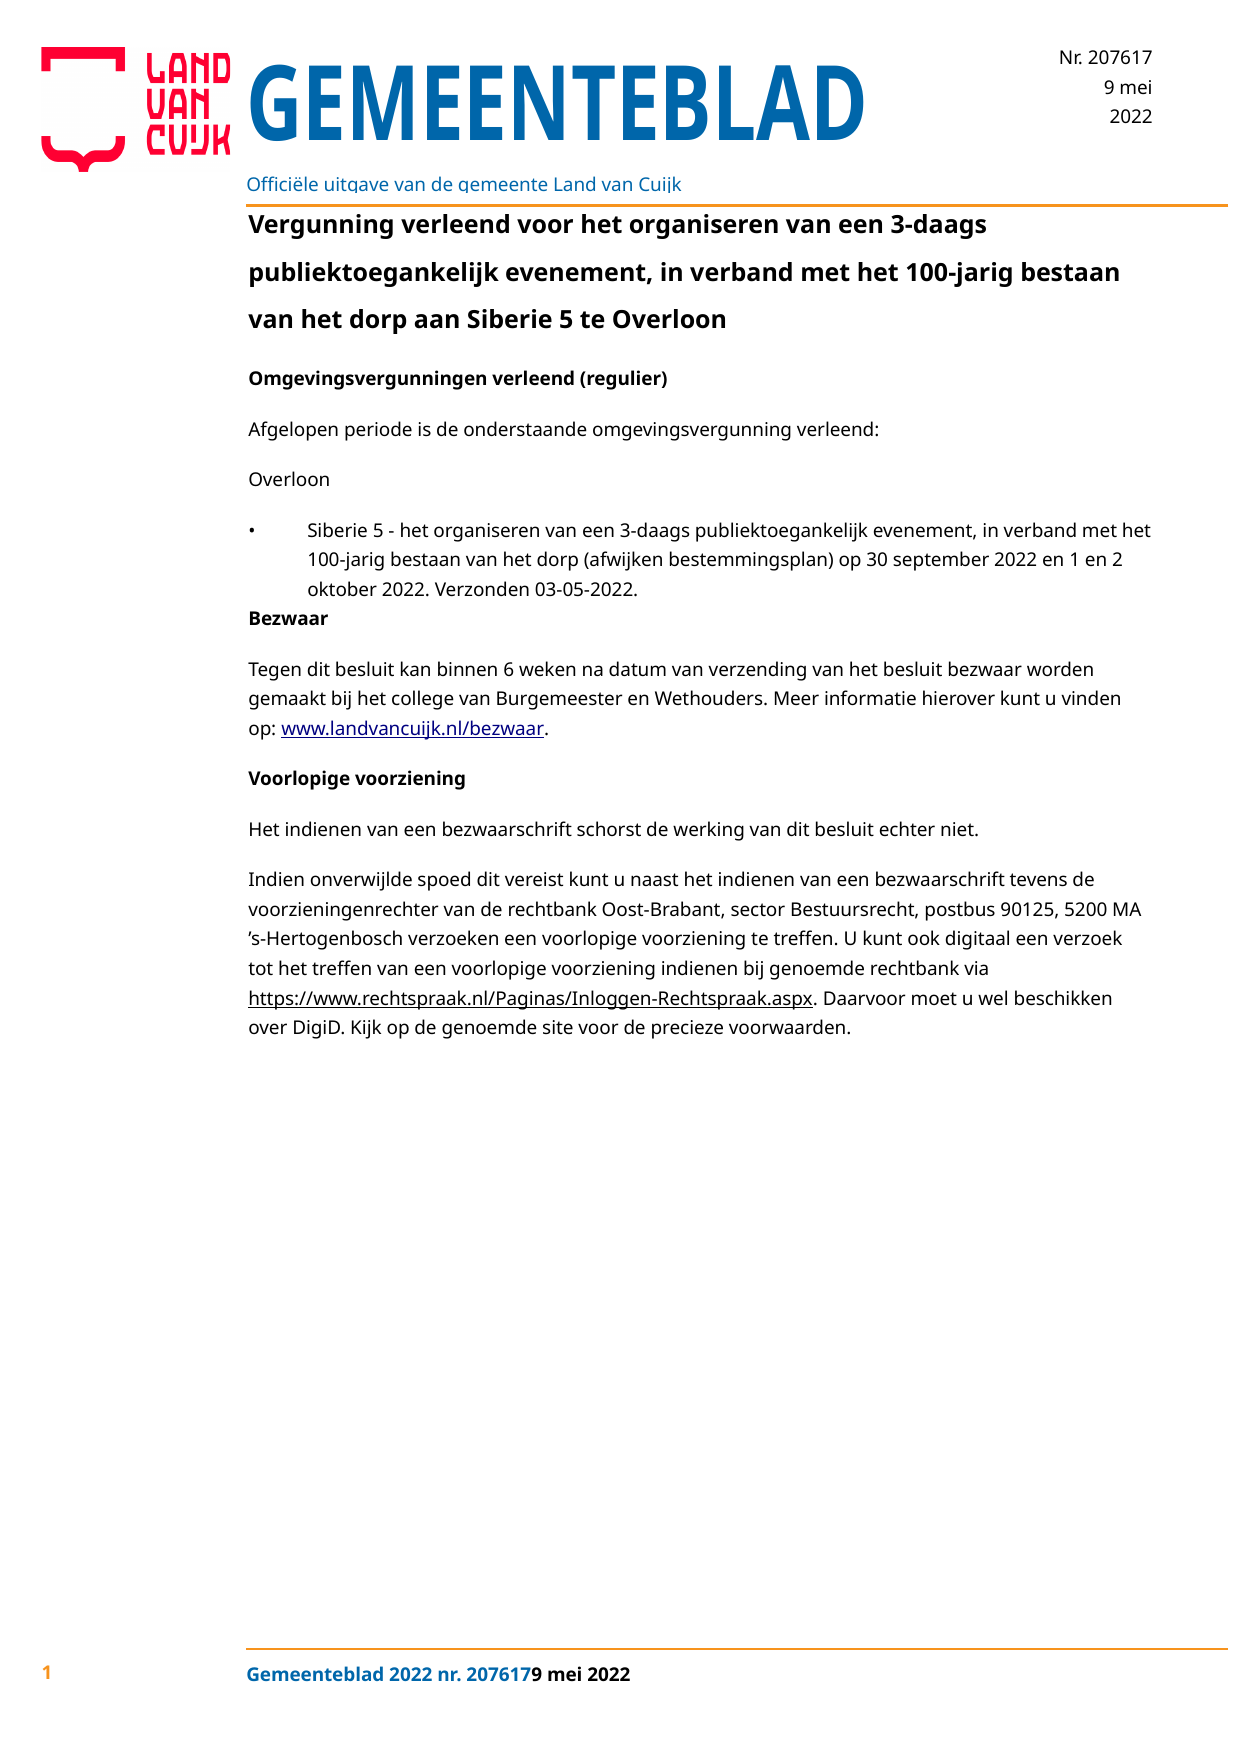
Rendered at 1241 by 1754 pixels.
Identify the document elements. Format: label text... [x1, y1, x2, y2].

text Het indienen van een bezwaarschrift schorst de werking van dit besluit echter niet. [248, 816, 1152, 842]
picture [41, 47, 231, 172]
text Tegen dit besluit kan binnen 6 weken na datum van verzending van het besluit bezwaar worden gemaakt bij het college van Burgemeester en Wethouders. Meer informatie hierover kunt u vinden op: www.landvancuijk.nl/bezwaar. [248, 656, 1152, 741]
text Omgevingsvergunningen verleend (regulier) [248, 366, 1152, 391]
text Bezwaar [248, 606, 1152, 631]
text Voorlopige voorziening [248, 766, 1152, 791]
text Vergunning verleend voor het organiseren van een 3-daags publiektoegankelijk evenement, in verband met het 100-jarig bestaan van het dorp aan Siberie 5 te Overloon [248, 207, 1152, 336]
text Overloon [248, 466, 1152, 492]
list Siberie 5 - het organiseren van een 3-daags publiektoegankelijk evenement, in verband met het 100-jarig bestaan van het dorp (afwijken bestemmingsplan) op 30 september 2022 en 1 en 2 oktober 2022. Verzonden 03-05-2022. [248, 517, 1152, 602]
text Afgelopen periode is de onderstaande omgevingsvergunning verleend: [248, 416, 1152, 442]
text Indien onverwijlde spoed dit vereist kunt u naast het indienen van een bezwaarschrift tevens de voorzieningenrechter van de rechtbank Oost-Brabant, sector Bestuursrecht, postbus 90125, 5200 MA ’s-Hertogenbosch verzoeken een voorlopige voorziening te treffen. U kunt ook digitaal een verzoek tot het treffen van een voorlopige voorziening indienen bij genoemde rechtbank via https://www.rechtspraak.nl/Paginas/Inloggen-Rechtspraak.aspx. Daarvoor moet u wel beschikken over DigiD. Kijk op de genoemde site voor de precieze voorwaarden. [248, 866, 1152, 1040]
